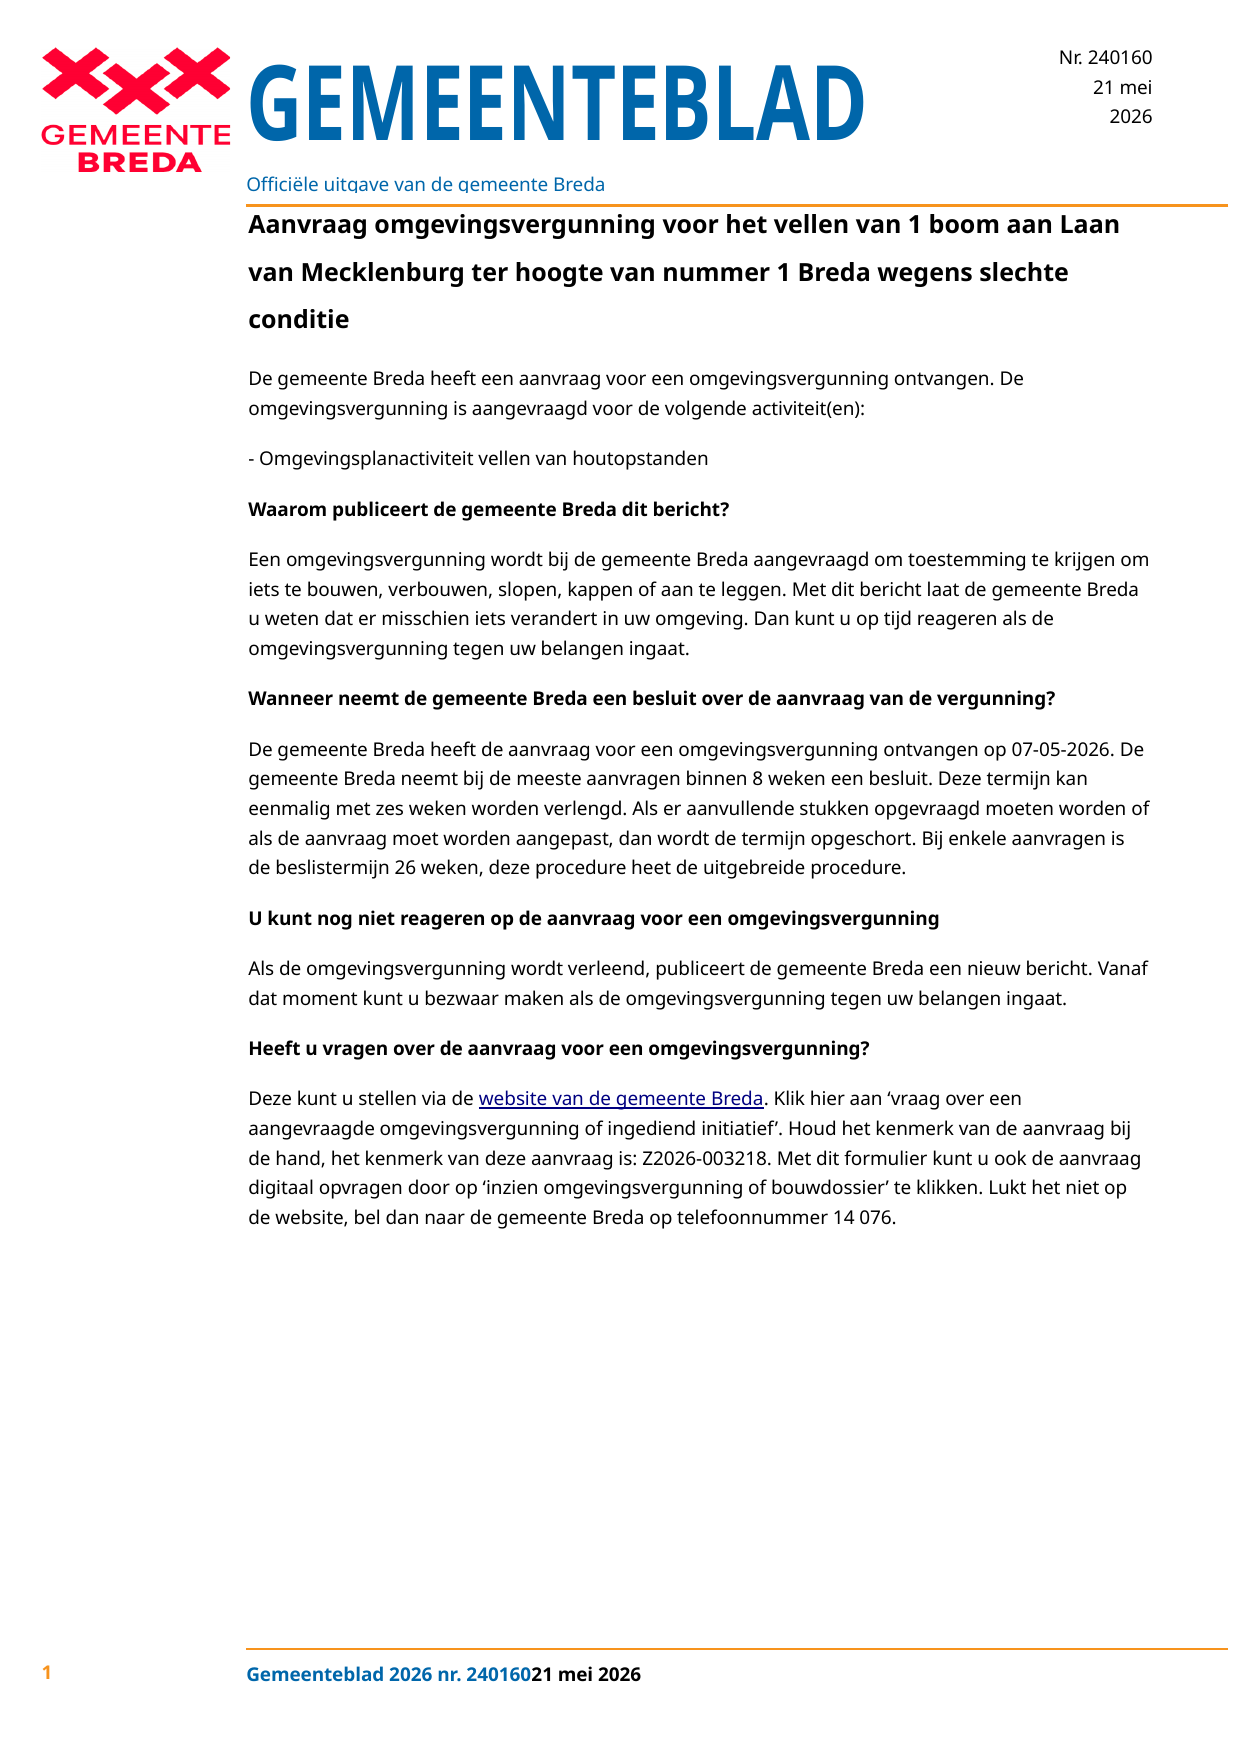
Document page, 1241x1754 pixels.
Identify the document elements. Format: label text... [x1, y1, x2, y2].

text De gemeente Breda heeft een aanvraag voor een omgevingsvergunning ontvangen. De omgevingsvergunning is aangevraagd voor de volgende activiteit(en): [248, 366, 1152, 421]
text Als de omgevingsvergunning wordt verleend, publiceert de gemeente Breda een nieuw bericht. Vanaf dat moment kunt u bezwaar maken als de omgevingsvergunning tegen uw belangen ingaat. [248, 955, 1152, 1010]
text Wanneer neemt de gemeente Breda een besluit over de aanvraag van de vergunning? [248, 686, 1152, 711]
text - Omgevingsplanactiviteit vellen van houtopstanden [248, 446, 1152, 471]
text Aanvraag omgevingsvergunning voor het vellen van 1 boom aan Laan van Mecklenburg ter hoogte van nummer 1 Breda wegens slechte conditie [248, 207, 1152, 336]
text Heeft u vragen over de aanvraag voor een omgevingsvergunning? [248, 1035, 1152, 1061]
text U kunt nog niet reageren op de aanvraag voor een omgevingsvergunning [248, 905, 1152, 930]
picture [41, 47, 231, 172]
text De gemeente Breda heeft de aanvraag voor een omgevingsvergunning ontvangen op 07-05-2026. De gemeente Breda neemt bij de meeste aanvragen binnen 8 weken een besluit. Deze termijn kan eenmalig met zes weken worden verlengd. Als er aanvullende stukken opgevraagd moeten worden of als de aanvraag moet worden aangepast, dan wordt de termijn opgeschort. Bij enkele aanvragen is de beslistermijn 26 weken, deze procedure heet de uitgebreide procedure. [248, 736, 1152, 880]
text Waarom publiceert de gemeente Breda dit bericht? [248, 496, 1152, 522]
text Deze kunt u stellen via de website van de gemeente Breda. Klik hier aan ‘vraag over een aangevraagde omgevingsvergunning of ingediend initiatief’. Houd het kenmerk van de aanvraag bij de hand, het kenmerk van deze aanvraag is: Z2026-003218. Met dit formulier kunt u ook de aanvraag digitaal opvragen door op ‘inzien omgevingsvergunning of bouwdossier’ te klikken. Lukt het niet op de website, bel dan naar de gemeente Breda op telefoonnummer 14 076. [248, 1086, 1152, 1229]
text Een omgevingsvergunning wordt bij de gemeente Breda aangevraagd om toestemming te krijgen om iets te bouwen, verbouwen, slopen, kappen of aan te leggen. Met dit bericht laat de gemeente Breda u weten dat er misschien iets verandert in uw omgeving. Dan kunt u op tijd reageren als de omgevingsvergunning tegen uw belangen ingaat. [248, 546, 1152, 661]
